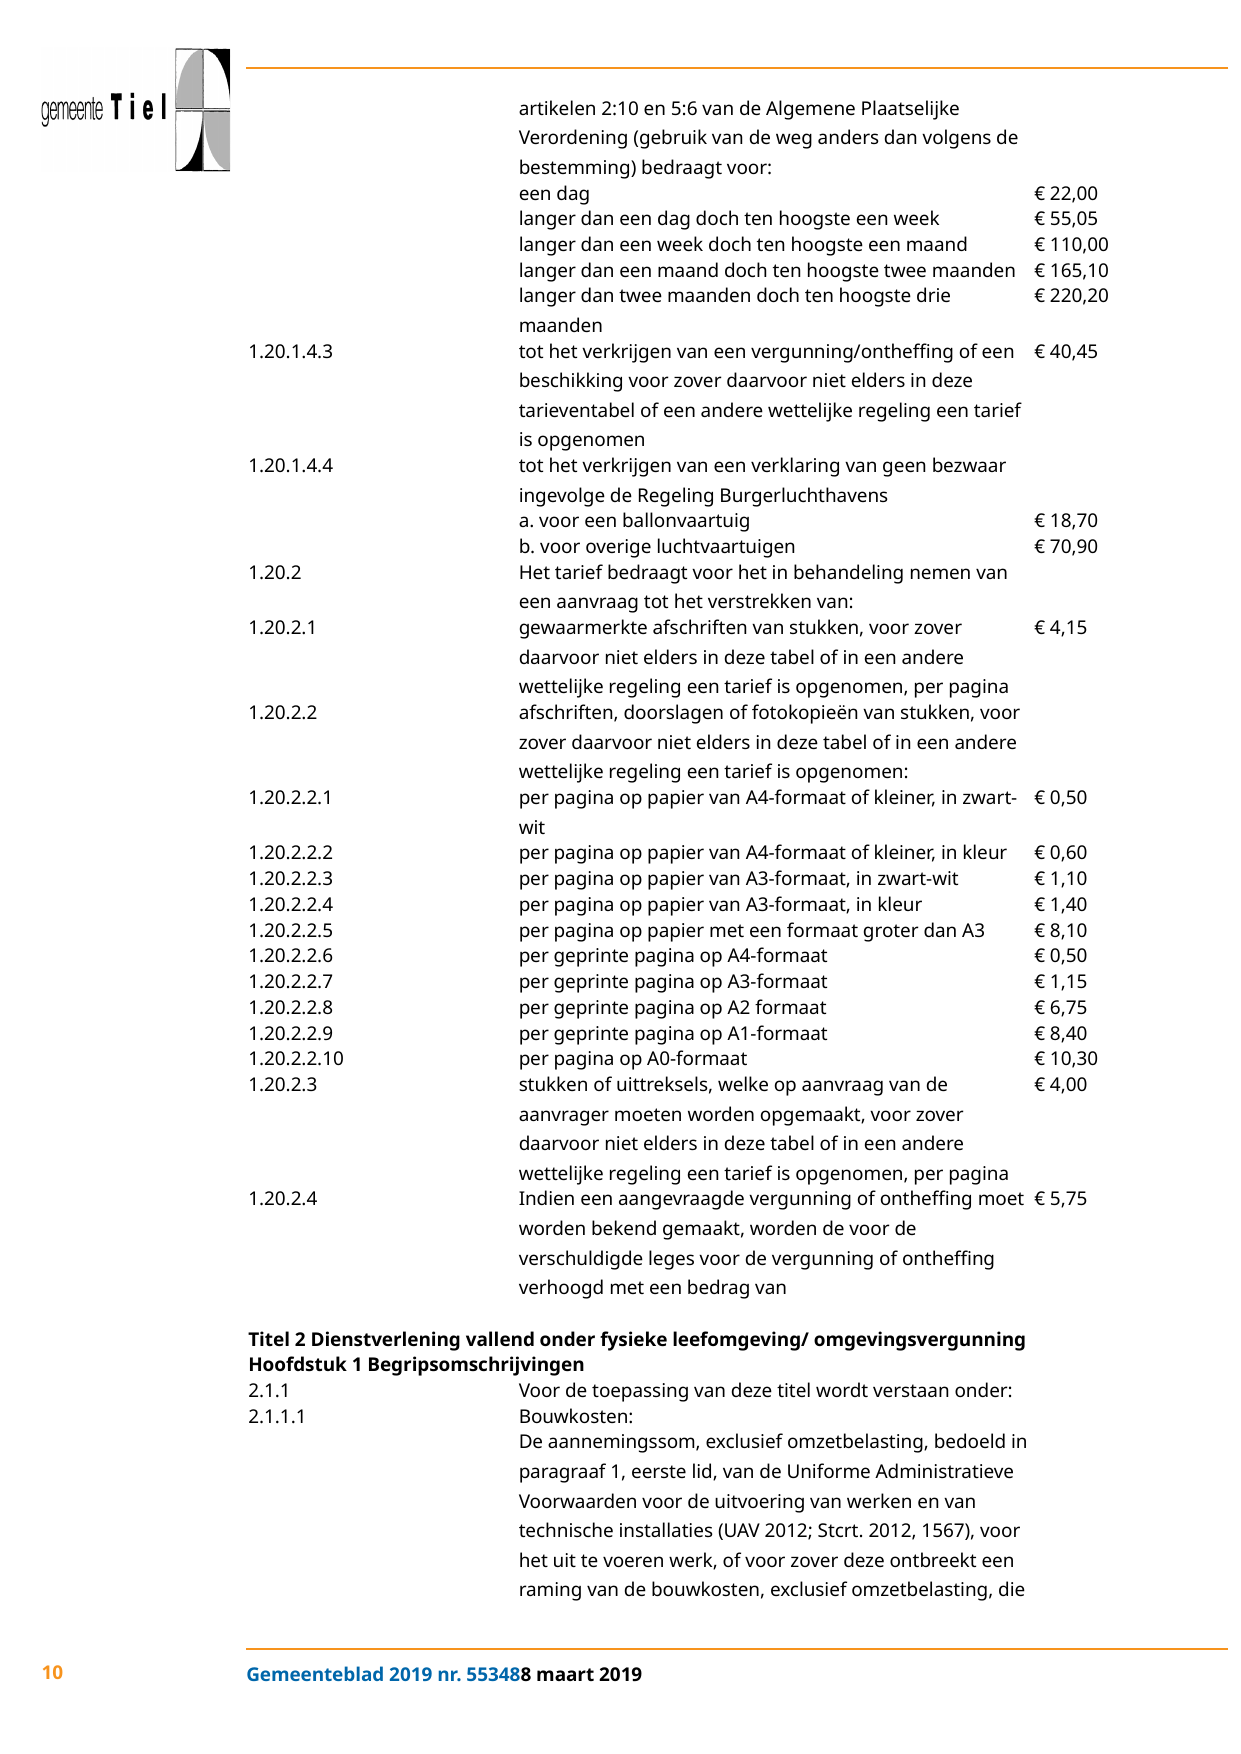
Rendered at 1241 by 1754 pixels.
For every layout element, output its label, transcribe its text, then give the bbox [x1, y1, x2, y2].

table_cell [248, 231, 518, 257]
table_cell € 40,45 [1034, 338, 1152, 452]
table_cell 1.20.2.3 [248, 1071, 518, 1186]
table_cell 1.20.1.4.4 [248, 453, 518, 508]
table_cell 1.20.2 [248, 559, 518, 614]
table_cell per pagina op A0-formaat [519, 1045, 1034, 1071]
table_cell [248, 257, 518, 283]
table_cell € 4,00 [1034, 1071, 1152, 1186]
table_cell € 0,50 [1034, 943, 1152, 968]
table_cell [248, 283, 518, 338]
table_cell € 18,70 [1034, 508, 1152, 533]
table_cell [248, 95, 518, 180]
table_cell afschriften, doorslagen of fotokopieën van stukken, voor zover daarvoor niet elders in deze tabel of in een andere wettelijke regeling een tarief is opgenomen: [519, 699, 1034, 784]
table_cell [1034, 1403, 1152, 1429]
table_cell Hoofdstuk 1 Begripsomschrijvingen [248, 1352, 1034, 1377]
table_cell € 8,10 [1034, 917, 1152, 942]
table_cell Bouwkosten: [519, 1403, 1034, 1429]
table_cell [1034, 453, 1152, 508]
table_cell 1.20.2.2.2 [248, 840, 518, 865]
table_cell langer dan twee maanden doch ten hoogste drie maanden [519, 283, 1034, 338]
table_cell € 8,40 [1034, 1020, 1152, 1045]
table_cell € 55,05 [1034, 205, 1152, 231]
table_cell b. voor overige luchtvaartuigen [519, 534, 1034, 559]
table_cell 1.20.2.2.8 [248, 994, 518, 1020]
table_cell 1.20.2.2.9 [248, 1020, 518, 1045]
table_cell [248, 180, 518, 205]
table_cell gewaarmerkte afschriften van stukken, voor zover daarvoor niet elders in deze tabel of in een andere wettelijke regeling een tarief is opgenomen, per pagina [519, 615, 1034, 699]
table_cell Indien een aangevraagde vergunning of ontheffing moet worden bekend gemaakt, worden de voor de verschuldigde leges voor de vergunning of ontheffing verhoogd met een bedrag van [519, 1186, 1034, 1300]
table_cell € 10,30 [1034, 1045, 1152, 1071]
table_cell [248, 508, 518, 533]
table_cell langer dan een dag doch ten hoogste een week [519, 205, 1034, 231]
table_cell 1.20.2.2.6 [248, 943, 518, 968]
table_cell Voor de toepassing van deze titel wordt verstaan onder: [519, 1377, 1034, 1403]
table_cell [1034, 95, 1152, 180]
table_cell € 220,20 [1034, 283, 1152, 338]
table_cell 1.20.2.2 [248, 699, 518, 784]
table_cell 2.1.1 [248, 1377, 518, 1403]
table_cell De aannemingssom, exclusief omzetbelasting, bedoeld in paragraaf 1, eerste lid, van de Uniforme Administratieve Voorwaarden voor de uitvoering van werken en van technische installaties (UAV 2012; Stcrt. 2012, 1567), voor het uit te voeren werk, of voor zover deze ontbreekt een raming van de bouwkosten, exclusief omzetbelasting, die [519, 1429, 1034, 1602]
table_cell 1.20.2.2.10 [248, 1045, 518, 1071]
table_cell een dag [519, 180, 1034, 205]
table_cell per geprinte pagina op A1-formaat [519, 1020, 1034, 1045]
table_cell € 0,60 [1034, 840, 1152, 865]
table_cell 1.20.2.2.7 [248, 968, 518, 994]
table_cell [1034, 1326, 1152, 1352]
table_cell € 0,50 [1034, 784, 1152, 839]
table_cell € 1,10 [1034, 865, 1152, 891]
table_cell per pagina op papier van A3-formaat, in kleur [519, 891, 1034, 917]
table_cell 1.20.2.2.4 [248, 891, 518, 917]
table_cell € 22,00 [1034, 180, 1152, 205]
table_cell per pagina op papier van A3-formaat, in zwart-wit [519, 865, 1034, 891]
table_cell 1.20.1.4.3 [248, 338, 518, 452]
table_cell [519, 1300, 1034, 1326]
table_cell € 6,75 [1034, 994, 1152, 1020]
table_cell [248, 205, 518, 231]
table_cell [248, 534, 518, 559]
table_cell € 1,40 [1034, 891, 1152, 917]
table_cell 2.1.1.1 [248, 1403, 518, 1429]
table_cell 1.20.2.1 [248, 615, 518, 699]
table_cell artikelen 2:10 en 5:6 van de Algemene Plaatselijke Verordening (gebruik van de weg anders dan volgens de bestemming) bedraagt voor: [519, 95, 1034, 180]
table_cell Het tarief bedraagt voor het in behandeling nemen van een aanvraag tot het verstrekken van: [519, 559, 1034, 614]
table_cell [1034, 559, 1152, 614]
table_cell € 110,00 [1034, 231, 1152, 257]
table_cell € 4,15 [1034, 615, 1152, 699]
table_cell [1034, 1352, 1152, 1377]
table_cell 1.20.2.2.5 [248, 917, 518, 942]
table_cell tot het verkrijgen van een vergunning/ontheffing of een beschikking voor zover daarvoor niet elders in deze tarieventabel of een andere wettelijke regeling een tarief is opgenomen [519, 338, 1034, 452]
table_cell per geprinte pagina op A4-formaat [519, 943, 1034, 968]
table_cell per geprinte pagina op A3-formaat [519, 968, 1034, 994]
table_cell per pagina op papier met een formaat groter dan A3 [519, 917, 1034, 942]
table_cell langer dan een maand doch ten hoogste twee maanden [519, 257, 1034, 283]
table_cell tot het verkrijgen van een verklaring van geen bezwaar ingevolge de Regeling Burgerluchthavens [519, 453, 1034, 508]
table_cell per geprinte pagina op A2 formaat [519, 994, 1034, 1020]
table_cell € 5,75 [1034, 1186, 1152, 1300]
table_cell € 165,10 [1034, 257, 1152, 283]
table_cell [1034, 1429, 1152, 1602]
table_cell 1.20.2.2.1 [248, 784, 518, 839]
table_cell 1.20.2.4 [248, 1186, 518, 1300]
table_cell a. voor een ballonvaartuig [519, 508, 1034, 533]
table_cell [1034, 1300, 1152, 1326]
table_cell stukken of uittreksels, welke op aanvraag van de aanvrager moeten worden opgemaakt, voor zover daarvoor niet elders in deze tabel of in een andere wettelijke regeling een tarief is opgenomen, per pagina [519, 1071, 1034, 1186]
table_cell Titel 2 Dienstverlening vallend onder fysieke leefomgeving/ omgevingsvergunning [248, 1326, 1034, 1352]
table_cell € 1,15 [1034, 968, 1152, 994]
picture [41, 47, 231, 172]
table_cell per pagina op papier van A4-formaat of kleiner, in kleur [519, 840, 1034, 865]
table_cell [248, 1429, 518, 1602]
table_cell [1034, 699, 1152, 784]
table_cell langer dan een week doch ten hoogste een maand [519, 231, 1034, 257]
table_cell € 70,90 [1034, 534, 1152, 559]
table_cell 1.20.2.2.3 [248, 865, 518, 891]
table_cell per pagina op papier van A4-formaat of kleiner, in zwart-wit [519, 784, 1034, 839]
table_cell [248, 1300, 518, 1326]
table_cell [1034, 1377, 1152, 1403]
